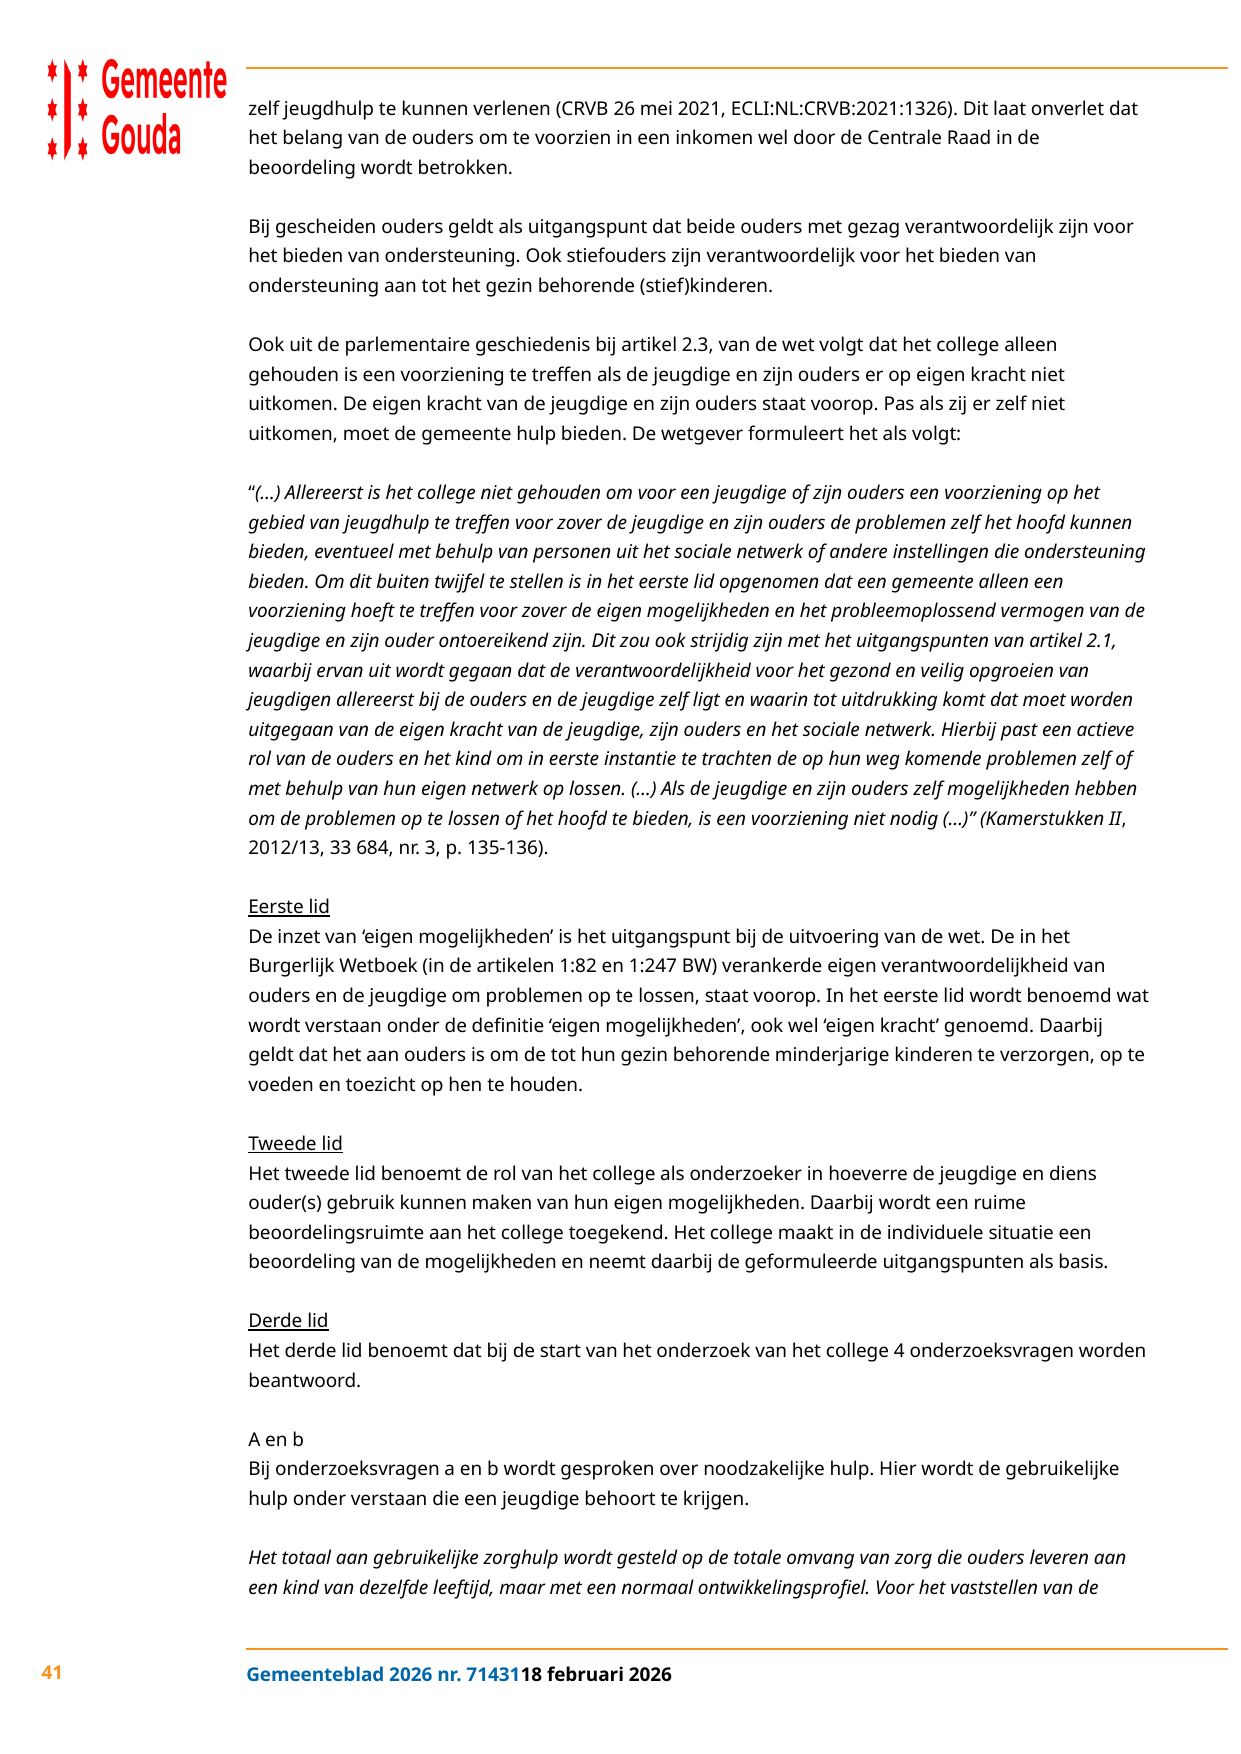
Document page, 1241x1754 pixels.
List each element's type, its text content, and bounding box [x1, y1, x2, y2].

text Tweede lid [248, 1130, 1152, 1156]
text Het totaal aan gebruikelijke zorghulp wordt gesteld op de totale omvang van zorg die ouders leveren aan een kind van dezelfde leeftijd, maar met een normaal ontwikkelingsprofiel. Voor het vaststellen van de [248, 1544, 1152, 1600]
text Ook uit de parlementaire geschiedenis bij artikel 2.3, van de wet volgt dat het college alleen gehouden is een voorziening te treffen als de jeugdige en zijn ouders er op eigen kracht niet uitkomen. De eigen kracht van de jeugdige en zijn ouders staat voorop. Pas als zij er zelf niet uitkomen, moet de gemeente hulp bieden. De wetgever formuleert het als volgt: [248, 331, 1152, 446]
text A en b [248, 1426, 1152, 1452]
text zelf jeugdhulp te kunnen verlenen (CRVB 26 mei 2021, ECLI:NL:CRVB:2021:1326). Dit laat onverlet dat het belang van de ouders om te voorzien in een inkomen wel door de Centrale Raad in de beoordeling wordt betrokken. [248, 95, 1152, 180]
text Het tweede lid benoemt de rol van het college als onderzoeker in hoeverre de jeugdige en diens ouder(s) gebruik kunnen maken van hun eigen mogelijkheden. Daarbij wordt een ruime beoordelingsruimte aan het college toegekend. Het college maakt in de individuele situatie een beoordeling van de mogelijkheden en neemt daarbij de geformuleerde uitgangspunten als basis. [248, 1160, 1152, 1274]
text Het derde lid benoemt dat bij de start van het onderzoek van het college 4 onderzoeksvragen worden beantwoord. [248, 1337, 1152, 1393]
text Derde lid [248, 1308, 1152, 1333]
text Bij gescheiden ouders geldt als uitgangspunt dat beide ouders met gezag verantwoordelijk zijn voor het bieden van ondersteuning. Ook stiefouders zijn verantwoordelijk voor het bieden van ondersteuning aan tot het gezin behorende (stief)kinderen. [248, 213, 1152, 298]
text “(…) Allereerst is het college niet gehouden om voor een jeugdige of zijn ouders een voorziening op het gebied van jeugdhulp te treffen voor zover de jeugdige en zijn ouders de problemen zelf het hoofd kunnen bieden, eventueel met behulp van personen uit het sociale netwerk of andere instellingen die ondersteuning bieden. Om dit buiten twijfel te stellen is in het eerste lid opgenomen dat een gemeente alleen een voorziening hoeft te treffen voor zover de eigen mogelijkheden en het probleemoplossend vermogen van de jeugdige en zijn ouder ontoereikend zijn. Dit zou ook strijdig zijn met het uitgangspunten van artikel 2.1, waarbij ervan uit wordt gegaan dat de verantwoordelijkheid voor het gezond en veilig opgroeien van jeugdigen allereerst bij de ouders en de jeugdige zelf ligt en waarin tot uitdrukking komt dat moet worden uitgegaan van de eigen kracht van de jeugdige, zijn ouders en het sociale netwerk. Hierbij past een actieve rol van de ouders en het kind om in eerste instantie te trachten de op hun weg komende problemen zelf of met behulp van hun eigen netwerk op lossen. (…) Als de jeugdige en zijn ouders zelf mogelijkheden hebben om de problemen op te lossen of het hoofd te bieden, is een voorziening niet nodig (…)” (Kamerstukken II, 2012/13, 33 684, nr. 3, p. 135-136). [248, 479, 1152, 860]
picture [41, 47, 231, 172]
text Bij onderzoeksvragen a en b wordt gesproken over noodzakelijke hulp. Hier wordt de gebruikelijke hulp onder verstaan die een jeugdige behoort te krijgen. [248, 1456, 1152, 1511]
text Eerste lid [248, 893, 1152, 919]
text De inzet van ‘eigen mogelijkheden’ is het uitgangspunt bij de uitvoering van de wet. De in het Burgerlijk Wetboek (in de artikelen 1:82 en 1:247 BW) verankerde eigen verantwoordelijkheid van ouders en de jeugdige om problemen op te lossen, staat voorop. In het eerste lid wordt benoemd wat wordt verstaan onder de definitie ‘eigen mogelijkheden’, ook wel ‘eigen kracht’ genoemd. Daarbij geldt dat het aan ouders is om de tot hun gezin behorende minderjarige kinderen te verzorgen, op te voeden en toezicht op hen te houden. [248, 923, 1152, 1097]
